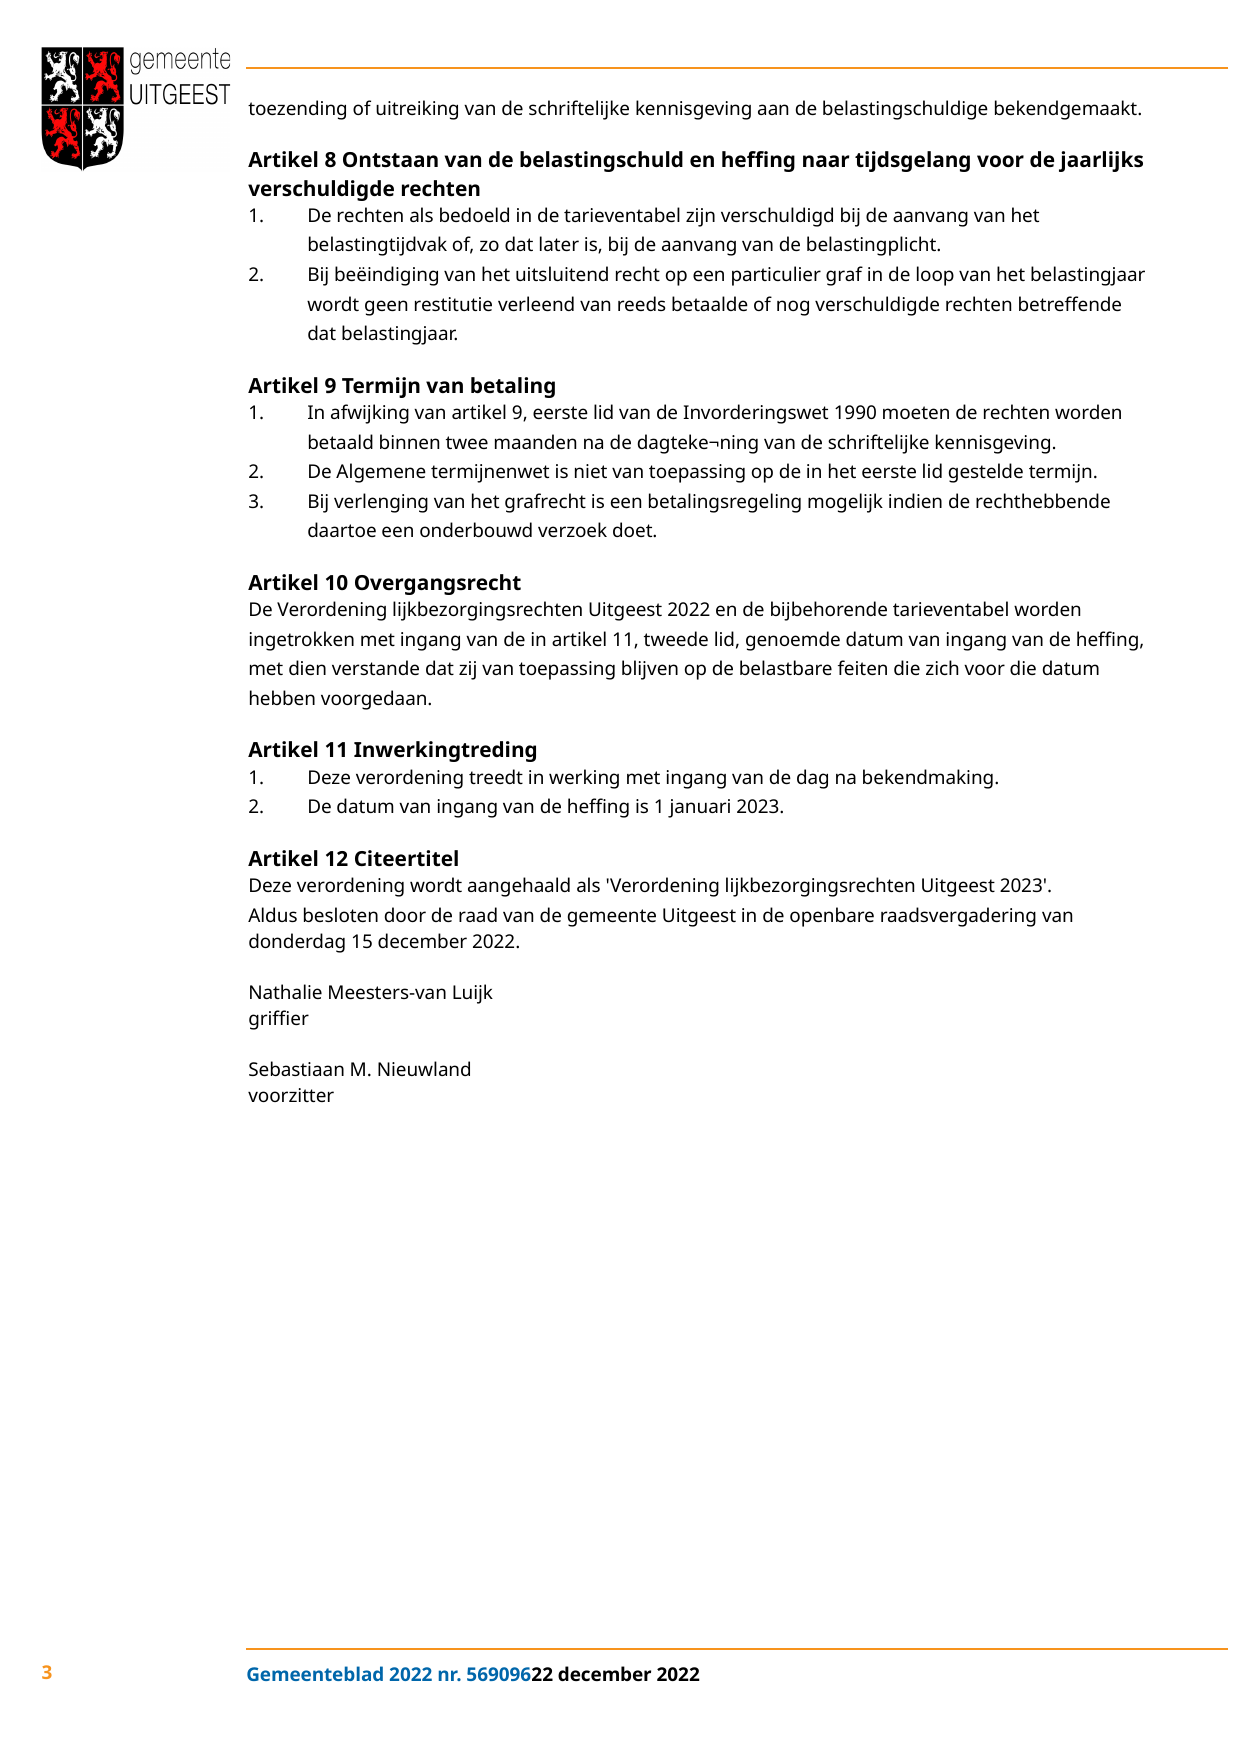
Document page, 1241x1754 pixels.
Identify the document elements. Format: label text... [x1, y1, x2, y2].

list Bij beëindiging van het uitsluitend recht op een particulier graf in de loop van het belastingjaar wordt geen restitutie verleend van reeds betaalde of nog verschuldigde rechten betreffende dat belastingjaar. [248, 261, 1152, 346]
list De rechten als bedoeld in de tarieventabel zijn verschuldigd bij de aanvang van het belastingtijdvak of, zo dat later is, bij de aanvang van de belastingplicht. [248, 202, 1152, 257]
text Deze verordening wordt aangehaald als 'Verordening lijkbezorgingsrechten Uitgeest 2023'. [248, 872, 1152, 898]
text Aldus besloten door de raad van de gemeente Uitgeest in de openbare raadsvergadering van donderdag 15 december 2022. [248, 902, 1152, 953]
text Artikel 12 Citeertitel [248, 844, 1152, 872]
list De datum van ingang van de heffing is 1 januari 2023. [248, 794, 1152, 819]
text Artikel 11 Inwerkingtreding [248, 736, 1152, 764]
text Sebastiaan M. Nieuwland [248, 1056, 1152, 1082]
text Artikel 9 Termijn van betaling [248, 371, 1152, 399]
picture [41, 47, 231, 172]
text Artikel 8 Ontstaan van de belastingschuld en heffing naar tijdsgelang voor de jaarlijks verschuldigde rechten [248, 145, 1152, 202]
list In afwijking van artikel 9, eerste lid van de Invorderingswet 1990 moeten de rechten worden betaald binnen twee maanden na de dagteke¬ning van de schriftelijke kennisgeving. [248, 399, 1152, 454]
text voorzitter [248, 1082, 1152, 1108]
list Bij verlenging van het grafrecht is een betalingsregeling mogelijk indien de rechthebbende daartoe een onderbouwd verzoek doet. [248, 488, 1152, 543]
text Nathalie Meesters-van Luijk [248, 979, 1152, 1005]
list De Algemene termijnenwet is niet van toepassing op de in het eerste lid gestelde termijn. [248, 458, 1152, 484]
text toezending of uitreiking van de schriftelijke kennisgeving aan de belastingschuldige bekendgemaakt. [248, 95, 1152, 121]
text Artikel 10 Overgangsrecht [248, 568, 1152, 596]
text De Verordening lijkbezorgingsrechten Uitgeest 2022 en de bijbehorende tarieventabel worden ingetrokken met ingang van de in artikel 11, tweede lid, genoemde datum van ingang van de heffing, met dien verstande dat zij van toepassing blijven op de belastbare feiten die zich voor die datum hebben voorgedaan. [248, 596, 1152, 711]
text griffier [248, 1005, 1152, 1031]
list Deze verordening treedt in werking met ingang van de dag na bekendmaking. [248, 764, 1152, 790]
